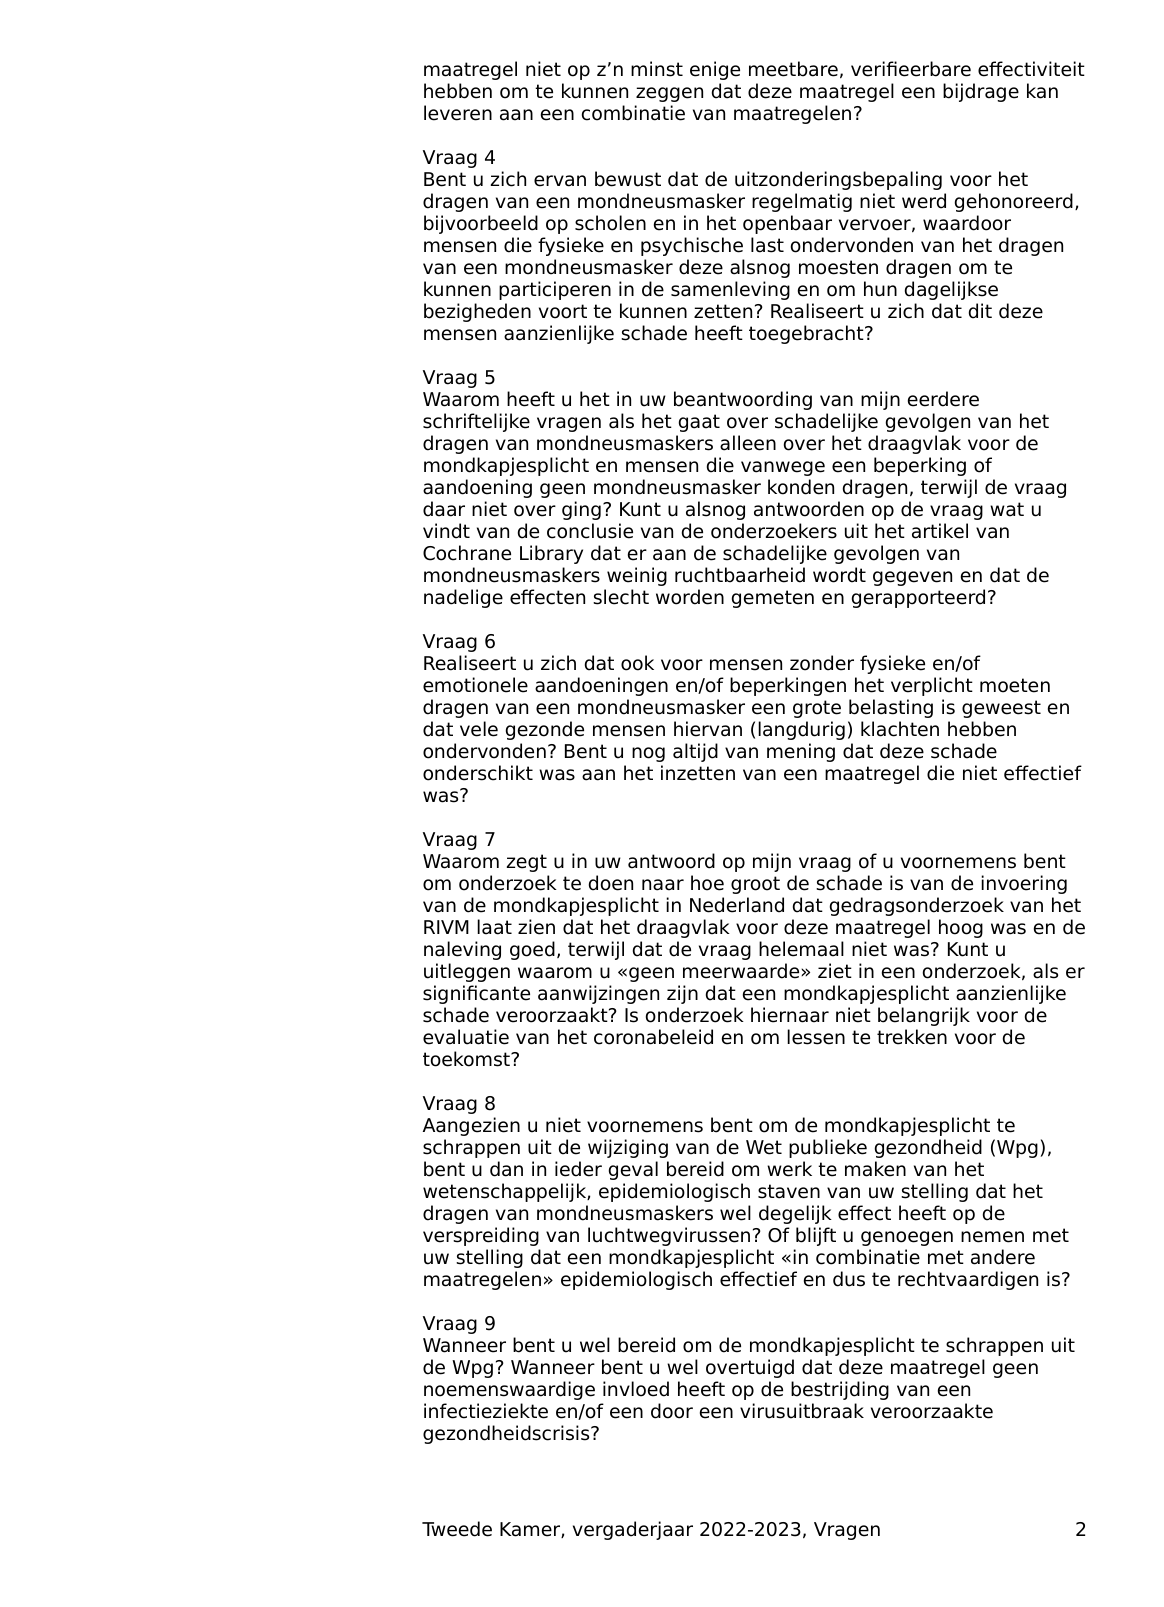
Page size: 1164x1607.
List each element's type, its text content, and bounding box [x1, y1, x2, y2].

text Vraag 9 [422, 1313, 1087, 1335]
text maatregel niet op z’n minst enige meetbare, verifieerbare effectiviteit hebben om te kunnen zeggen dat deze maatregel een bijdrage kan leveren aan een combinatie van maatregelen? [422, 59, 1087, 125]
text Aangezien u niet voornemens bent om de mondkapjesplicht te schrappen uit de wijziging van de Wet publieke gezondheid (Wpg), bent u dan in ieder geval bereid om werk te maken van het wetenschappelijk, epidemiologisch staven van uw stelling dat het dragen van mondneusmaskers wel degelijk effect heeft op de verspreiding van luchtwegvirussen? Of blijft u genoegen nemen met uw stelling dat een mondkapjesplicht «in combinatie met andere maatregelen» epidemiologisch effectief en dus te rechtvaardigen is? [422, 1115, 1087, 1291]
text Vraag 4 [422, 147, 1087, 169]
text Bent u zich ervan bewust dat de uitzonderingsbepaling voor het dragen van een mondneusmasker regelmatig niet werd gehonoreerd, bijvoorbeeld op scholen en in het openbaar vervoer, waardoor mensen die fysieke en psychische last ondervonden van het dragen van een mondneusmasker deze alsnog moesten dragen om te kunnen participeren in de samenleving en om hun dagelijkse bezigheden voort te kunnen zetten? Realiseert u zich dat dit deze mensen aanzienlijke schade heeft toegebracht? [422, 169, 1087, 345]
text Vraag 8 [422, 1093, 1087, 1115]
text Wanneer bent u wel bereid om de mondkapjesplicht te schrappen uit de Wpg? Wanneer bent u wel overtuigd dat deze maatregel geen noemenswaardige invloed heeft op de bestrijding van een infectieziekte en/of een door een virusuitbraak veroorzaakte gezondheidscrisis? [422, 1335, 1087, 1445]
text Realiseert u zich dat ook voor mensen zonder fysieke en/of emotionele aandoeningen en/of beperkingen het verplicht moeten dragen van een mondneusmasker een grote belasting is geweest en dat vele gezonde mensen hiervan (langdurig) klachten hebben ondervonden? Bent u nog altijd van mening dat deze schade onderschikt was aan het inzetten van een maatregel die niet effectief was? [422, 653, 1087, 807]
text Waarom zegt u in uw antwoord op mijn vraag of u voornemens bent om onderzoek te doen naar hoe groot de schade is van de invoering van de mondkapjesplicht in Nederland dat gedragsonderzoek van het RIVM laat zien dat het draagvlak voor deze maatregel hoog was en de naleving goed, terwijl dat de vraag helemaal niet was? Kunt u uitleggen waarom u «geen meerwaarde» ziet in een onderzoek, als er significante aanwijzingen zijn dat een mondkapjesplicht aanzienlijke schade veroorzaakt? Is onderzoek hiernaar niet belangrijk voor de evaluatie van het coronabeleid en om lessen te trekken voor de toekomst? [422, 851, 1087, 1071]
text Vraag 6 [422, 631, 1087, 653]
text Waarom heeft u het in uw beantwoording van mijn eerdere schriftelijke vragen als het gaat over schadelijke gevolgen van het dragen van mondneusmaskers alleen over het draagvlak voor de mondkapjesplicht en mensen die vanwege een beperking of aandoening geen mondneusmasker konden dragen, terwijl de vraag daar niet over ging? Kunt u alsnog antwoorden op de vraag wat u vindt van de conclusie van de onderzoekers uit het artikel van Cochrane Library dat er aan de schadelijke gevolgen van mondneusmaskers weinig ruchtbaarheid wordt gegeven en dat de nadelige effecten slecht worden gemeten en gerapporteerd? [422, 389, 1087, 609]
text Vraag 5 [422, 367, 1087, 389]
text Vraag 7 [422, 829, 1087, 851]
